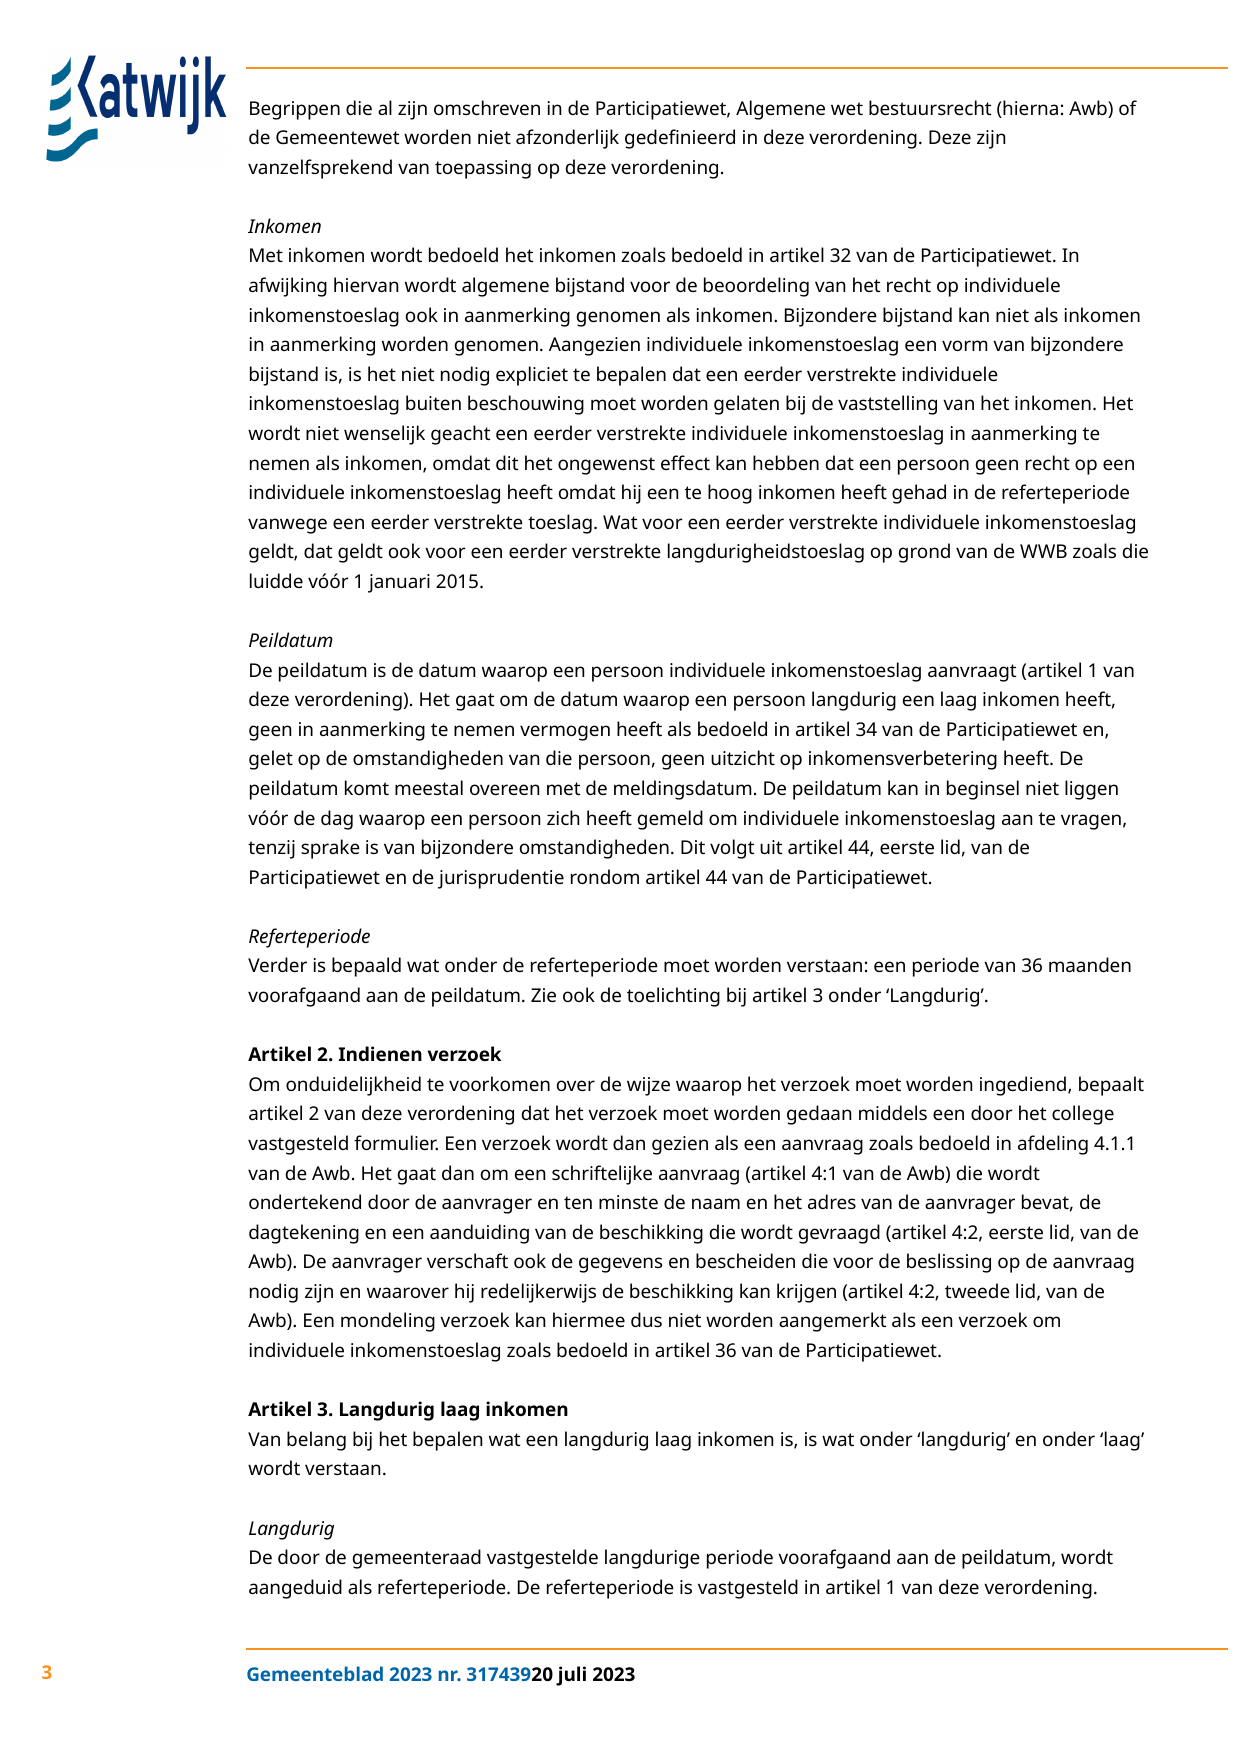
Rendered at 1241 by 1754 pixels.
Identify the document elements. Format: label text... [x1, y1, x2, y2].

picture [41, 47, 231, 172]
text Begrippen die al zijn omschreven in de Participatiewet, Algemene wet bestuursrecht (hierna: Awb) of de Gemeentewet worden niet afzonderlijk gedefinieerd in deze verordening. Deze zijn vanzelfsprekend van toepassing op deze verordening. [248, 95, 1152, 180]
text Om onduidelijkheid te voorkomen over de wijze waarop het verzoek moet worden ingediend, bepaalt artikel 2 van deze verordening dat het verzoek moet worden gedaan middels een door het college vastgesteld formulier. Een verzoek wordt dan gezien als een aanvraag zoals bedoeld in afdeling 4.1.1 van de Awb. Het gaat dan om een schriftelijke aanvraag (artikel 4:1 van de Awb) die wordt ondertekend door de aanvrager en ten minste de naam en het adres van de aanvrager bevat, de dagtekening en een aanduiding van de beschikking die wordt gevraagd (artikel 4:2, eerste lid, van de Awb). De aanvrager verschaft ook de gegevens en bescheiden die voor de beslissing op de aanvraag nodig zijn en waarover hij redelijkerwijs de beschikking kan krijgen (artikel 4:2, tweede lid, van de Awb). Een mondeling verzoek kan hiermee dus niet worden aangemerkt als een verzoek om individuele inkomenstoeslag zoals bedoeld in artikel 36 van de Participatiewet. [248, 1071, 1152, 1363]
text Langdurig [248, 1515, 1152, 1541]
text Artikel 3. Langdurig laag inkomen [248, 1396, 1152, 1422]
text De door de gemeenteraad vastgestelde langdurige periode voorafgaand aan de peildatum, wordt aangeduid als referteperiode. De referteperiode is vastgesteld in artikel 1 van deze verordening. [248, 1544, 1152, 1600]
text Referteperiode [248, 923, 1152, 949]
text Peildatum [248, 627, 1152, 653]
text Verder is bepaald wat onder de referteperiode moet worden verstaan: een periode van 36 maanden voorafgaand aan de peildatum. Zie ook de toelichting bij artikel 3 onder ‘Langdurig’. [248, 953, 1152, 1008]
text Van belang bij het bepalen wat een langdurig laag inkomen is, is wat onder ‘langdurig’ en onder ‘laag’ wordt verstaan. [248, 1426, 1152, 1481]
text Artikel 2. Indienen verzoek [248, 1041, 1152, 1067]
text Inkomen [248, 213, 1152, 239]
text De peildatum is de datum waarop een persoon individuele inkomenstoeslag aanvraagt (artikel 1 van deze verordening). Het gaat om de datum waarop een persoon langdurig een laag inkomen heeft, geen in aanmerking te nemen vermogen heeft als bedoeld in artikel 34 van de Participatiewet en, gelet op de omstandigheden van die persoon, geen uitzicht op inkomensverbetering heeft. De peildatum komt meestal overeen met de meldingsdatum. De peildatum kan in beginsel niet liggen vóór de dag waarop een persoon zich heeft gemeld om individuele inkomenstoeslag aan te vragen, tenzij sprake is van bijzondere omstandigheden. Dit volgt uit artikel 44, eerste lid, van de Participatiewet en de jurisprudentie rondom artikel 44 van de Participatiewet. [248, 657, 1152, 890]
text Met inkomen wordt bedoeld het inkomen zoals bedoeld in artikel 32 van de Participatiewet. In afwijking hiervan wordt algemene bijstand voor de beoordeling van het recht op individuele inkomenstoeslag ook in aanmerking genomen als inkomen. Bijzondere bijstand kan niet als inkomen in aanmerking worden genomen. Aangezien individuele inkomenstoeslag een vorm van bijzondere bijstand is, is het niet nodig expliciet te bepalen dat een eerder verstrekte individuele inkomenstoeslag buiten beschouwing moet worden gelaten bij de vaststelling van het inkomen. Het wordt niet wenselijk geacht een eerder verstrekte individuele inkomenstoeslag in aanmerking te nemen als inkomen, omdat dit het ongewenst effect kan hebben dat een persoon geen recht op een individuele inkomenstoeslag heeft omdat hij een te hoog inkomen heeft gehad in de referteperiode vanwege een eerder verstrekte toeslag. Wat voor een eerder verstrekte individuele inkomenstoeslag geldt, dat geldt ook voor een eerder verstrekte langdurigheidstoeslag op grond van de WWB zoals die luidde vóór 1 januari 2015. [248, 243, 1152, 594]
